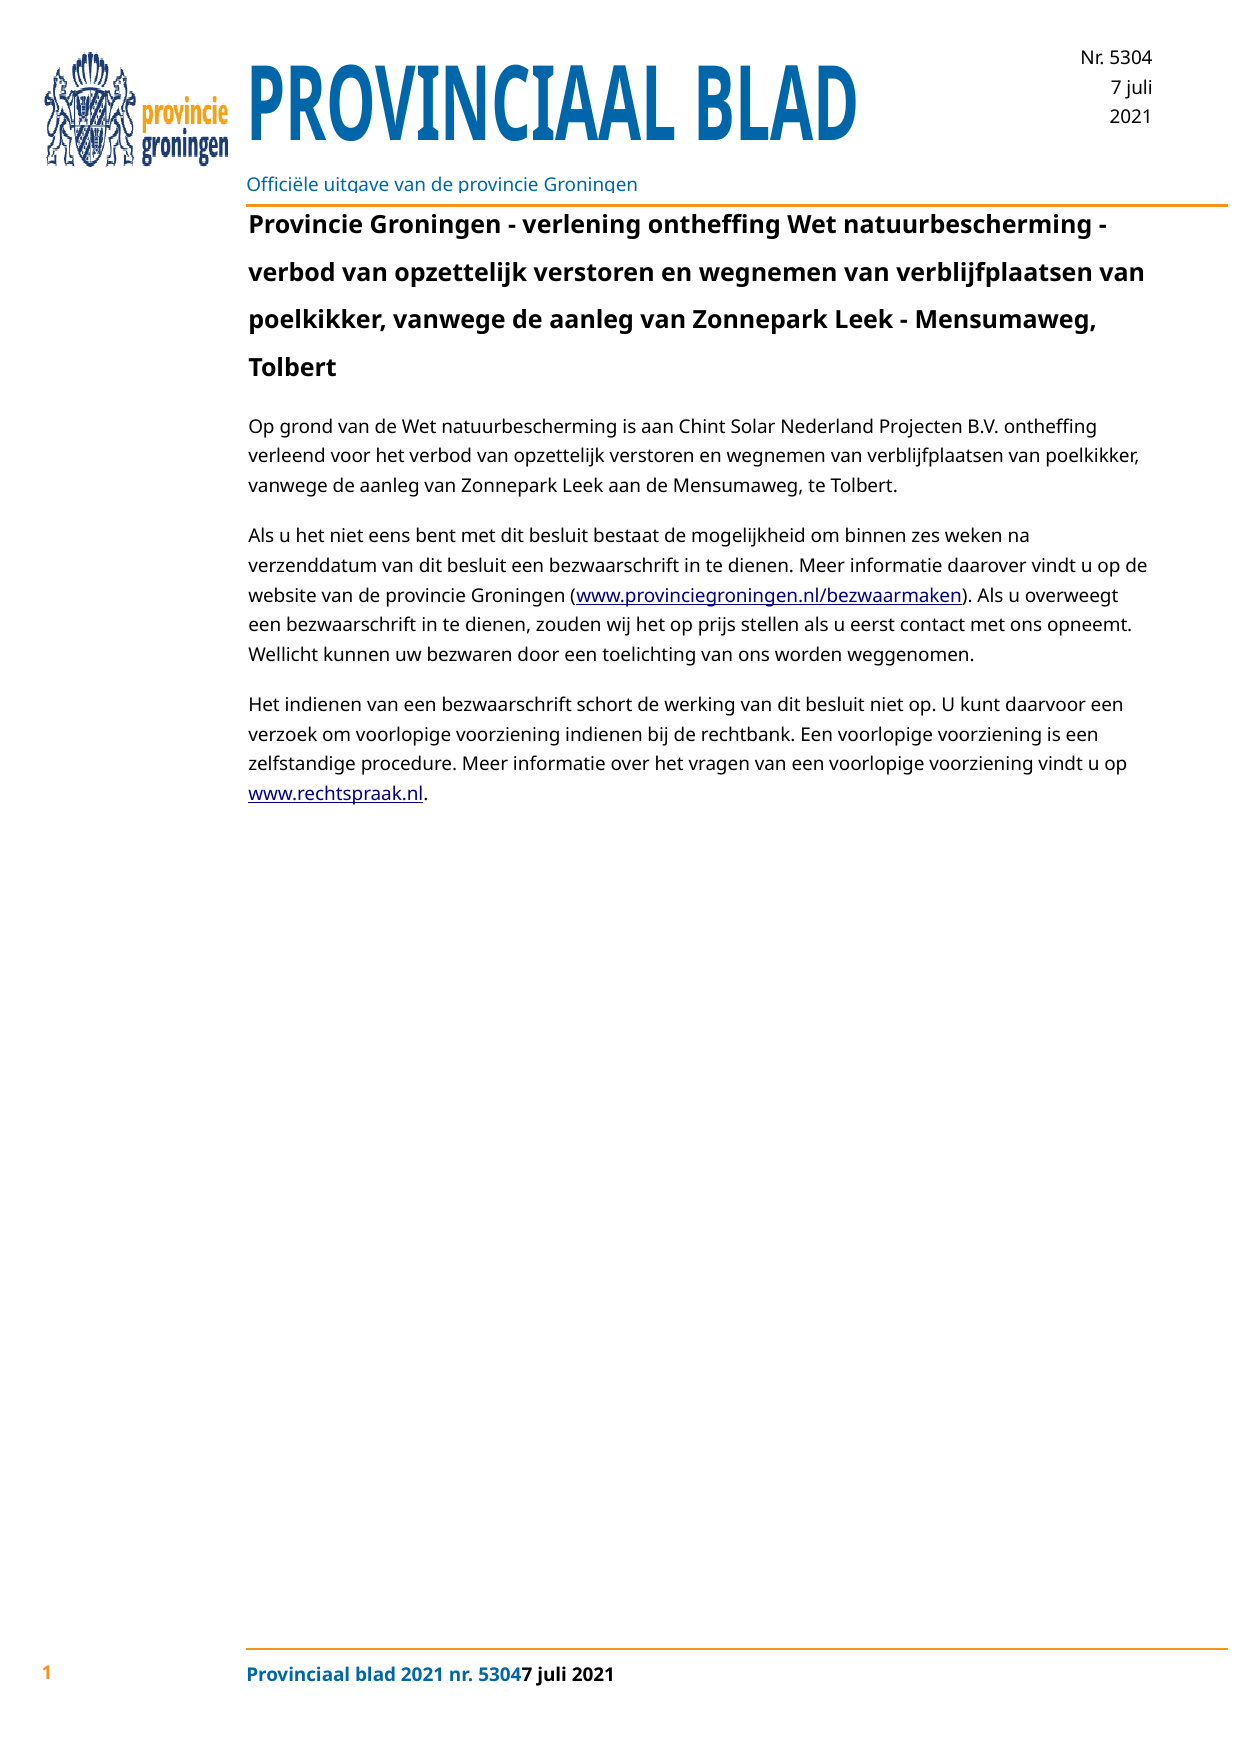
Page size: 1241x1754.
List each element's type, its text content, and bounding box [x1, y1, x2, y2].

text Provincie Groningen - verlening ontheffing Wet natuurbescherming - verbod van opzettelijk verstoren en wegnemen van verblijfplaatsen van poelkikker, vanwege de aanleg van Zonnepark Leek - Mensumaweg, Tolbert [248, 207, 1152, 384]
text Als u het niet eens bent met dit besluit bestaat de mogelijkheid om binnen zes weken na verzenddatum van dit besluit een bezwaarschrift in te dienen. Meer informatie daarover vindt u op de website van de provincie Groningen (www.provinciegroningen.nl/bezwaarmaken). Als u overweegt een bezwaarschrift in te dienen, zouden wij het op prijs stellen als u eerst contact met ons opneemt. Wellicht kunnen uw bezwaren door een toelichting van ons worden weggenomen. [248, 523, 1152, 667]
text Op grond van de Wet natuurbescherming is aan Chint Solar Nederland Projecten B.V. ontheffing verleend voor het verbod van opzettelijk verstoren en wegnemen van verblijfplaatsen van poelkikker, vanwege de aanleg van Zonnepark Leek aan de Mensumaweg, te Tolbert. [248, 413, 1152, 498]
text Het indienen van een bezwaarschrift schort de werking van dit besluit niet op. U kunt daarvoor een verzoek om voorlopige voorziening indienen bij de rechtbank. Een voorlopige voorziening is een zelfstandige procedure. Meer informatie over het vragen van een voorlopige voorziening vindt u op www.rechtspraak.nl. [248, 691, 1152, 806]
picture [41, 47, 231, 172]
